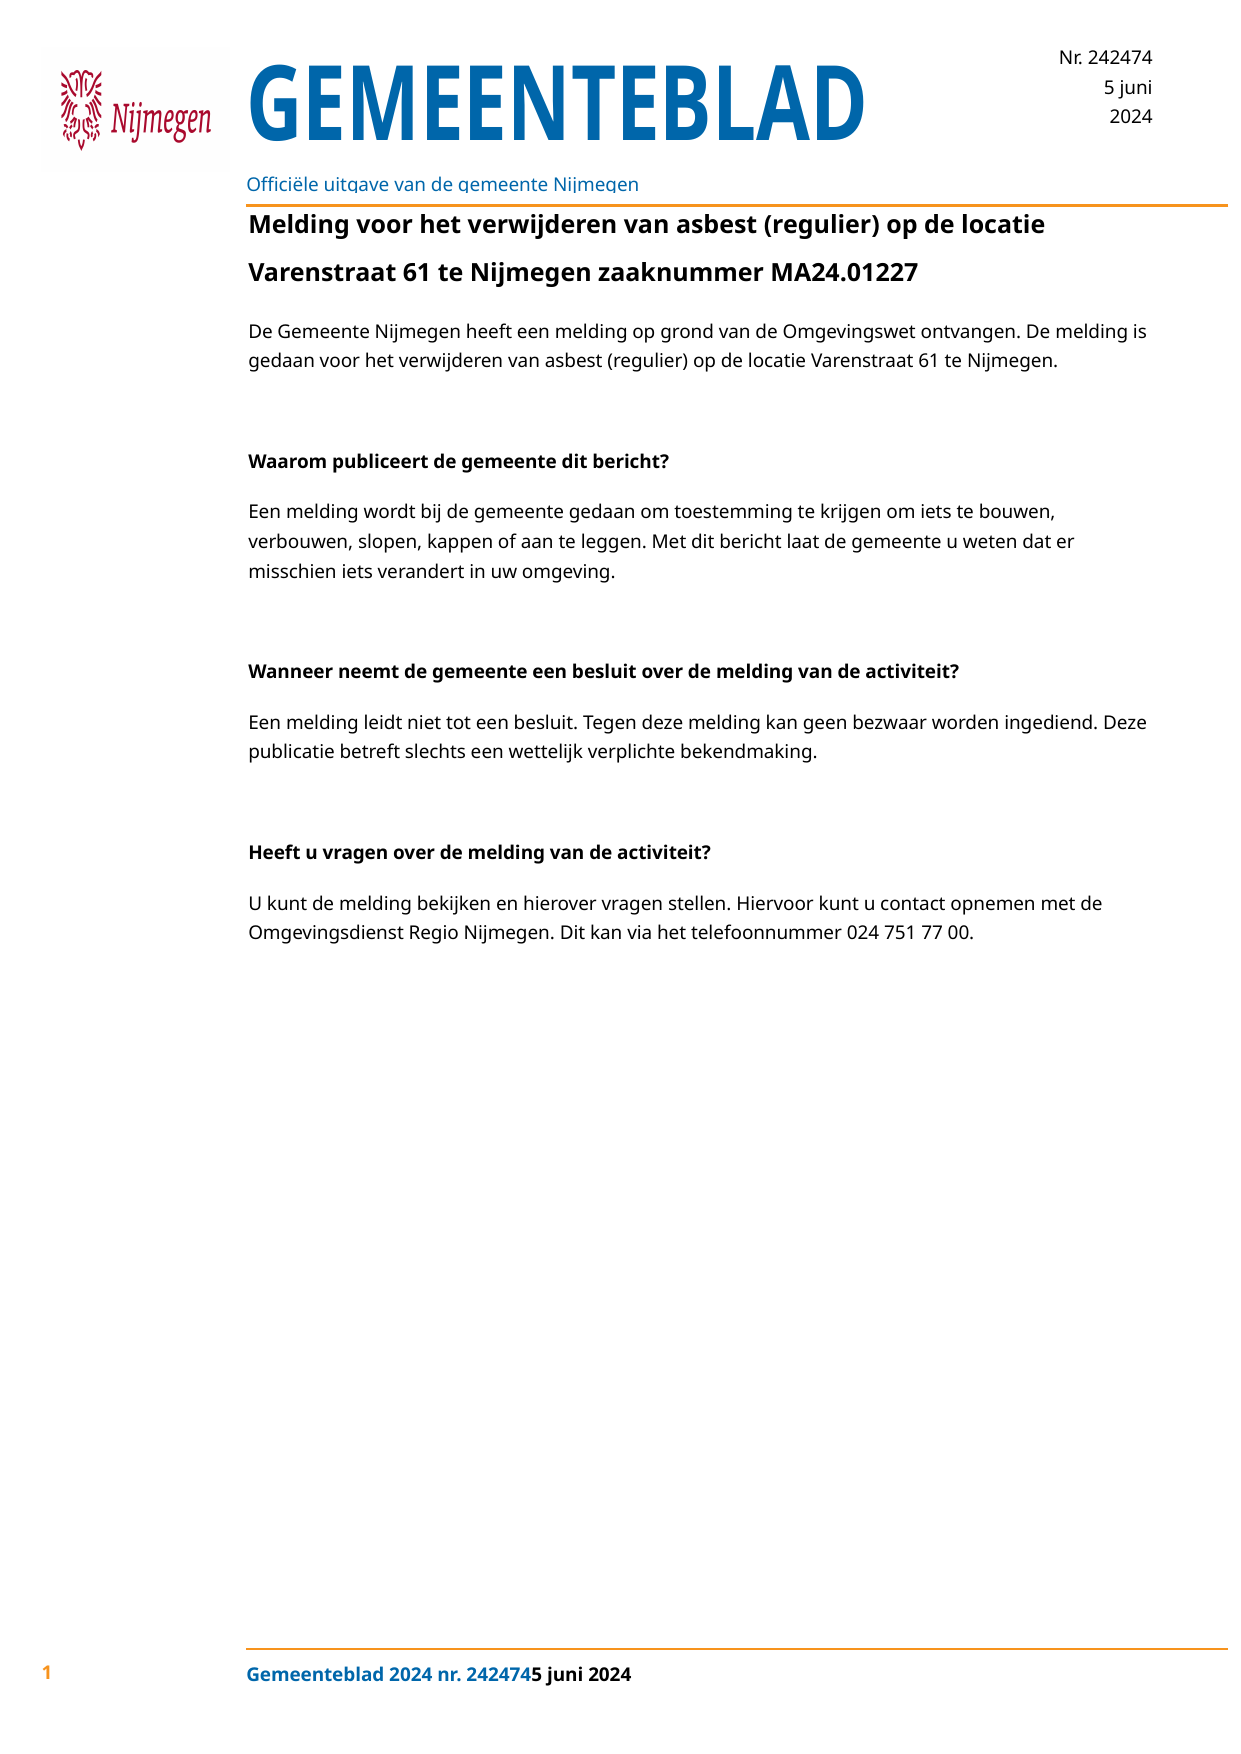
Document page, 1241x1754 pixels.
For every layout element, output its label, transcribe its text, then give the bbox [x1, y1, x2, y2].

text U kunt de melding bekijken en hierover vragen stellen. Hiervoor kunt u contact opnemen met de Omgevingsdienst Regio Nijmegen. Dit kan via het telefoonnummer 024 751 77 00. [248, 890, 1152, 945]
text Waarom publiceert de gemeente dit bericht? [248, 448, 1152, 474]
text Wanneer neemt de gemeente een besluit over de melding van de activiteit? [248, 659, 1152, 684]
text Melding voor het verwijderen van asbest (regulier) op de locatie Varenstraat 61 te Nijmegen zaaknummer MA24.01227 [248, 207, 1152, 288]
text Heeft u vragen over de melding van de activiteit? [248, 839, 1152, 865]
text De Gemeente Nijmegen heeft een melding op grond van de Omgevingswet ontvangen. De melding is gedaan voor het verwijderen van asbest (regulier) op de locatie Varenstraat 61 te Nijmegen. [248, 318, 1152, 373]
text Een melding wordt bij de gemeente gedaan om toestemming te krijgen om iets te bouwen, verbouwen, slopen, kappen of aan te leggen. Met dit bericht laat de gemeente u weten dat er misschien iets verandert in uw omgeving. [248, 499, 1152, 584]
picture [41, 47, 231, 172]
text Een melding leidt niet tot een besluit. Tegen deze melding kan geen bezwaar worden ingediend. Deze publicatie betreft slechts een wettelijk verplichte bekendmaking. [248, 709, 1152, 764]
